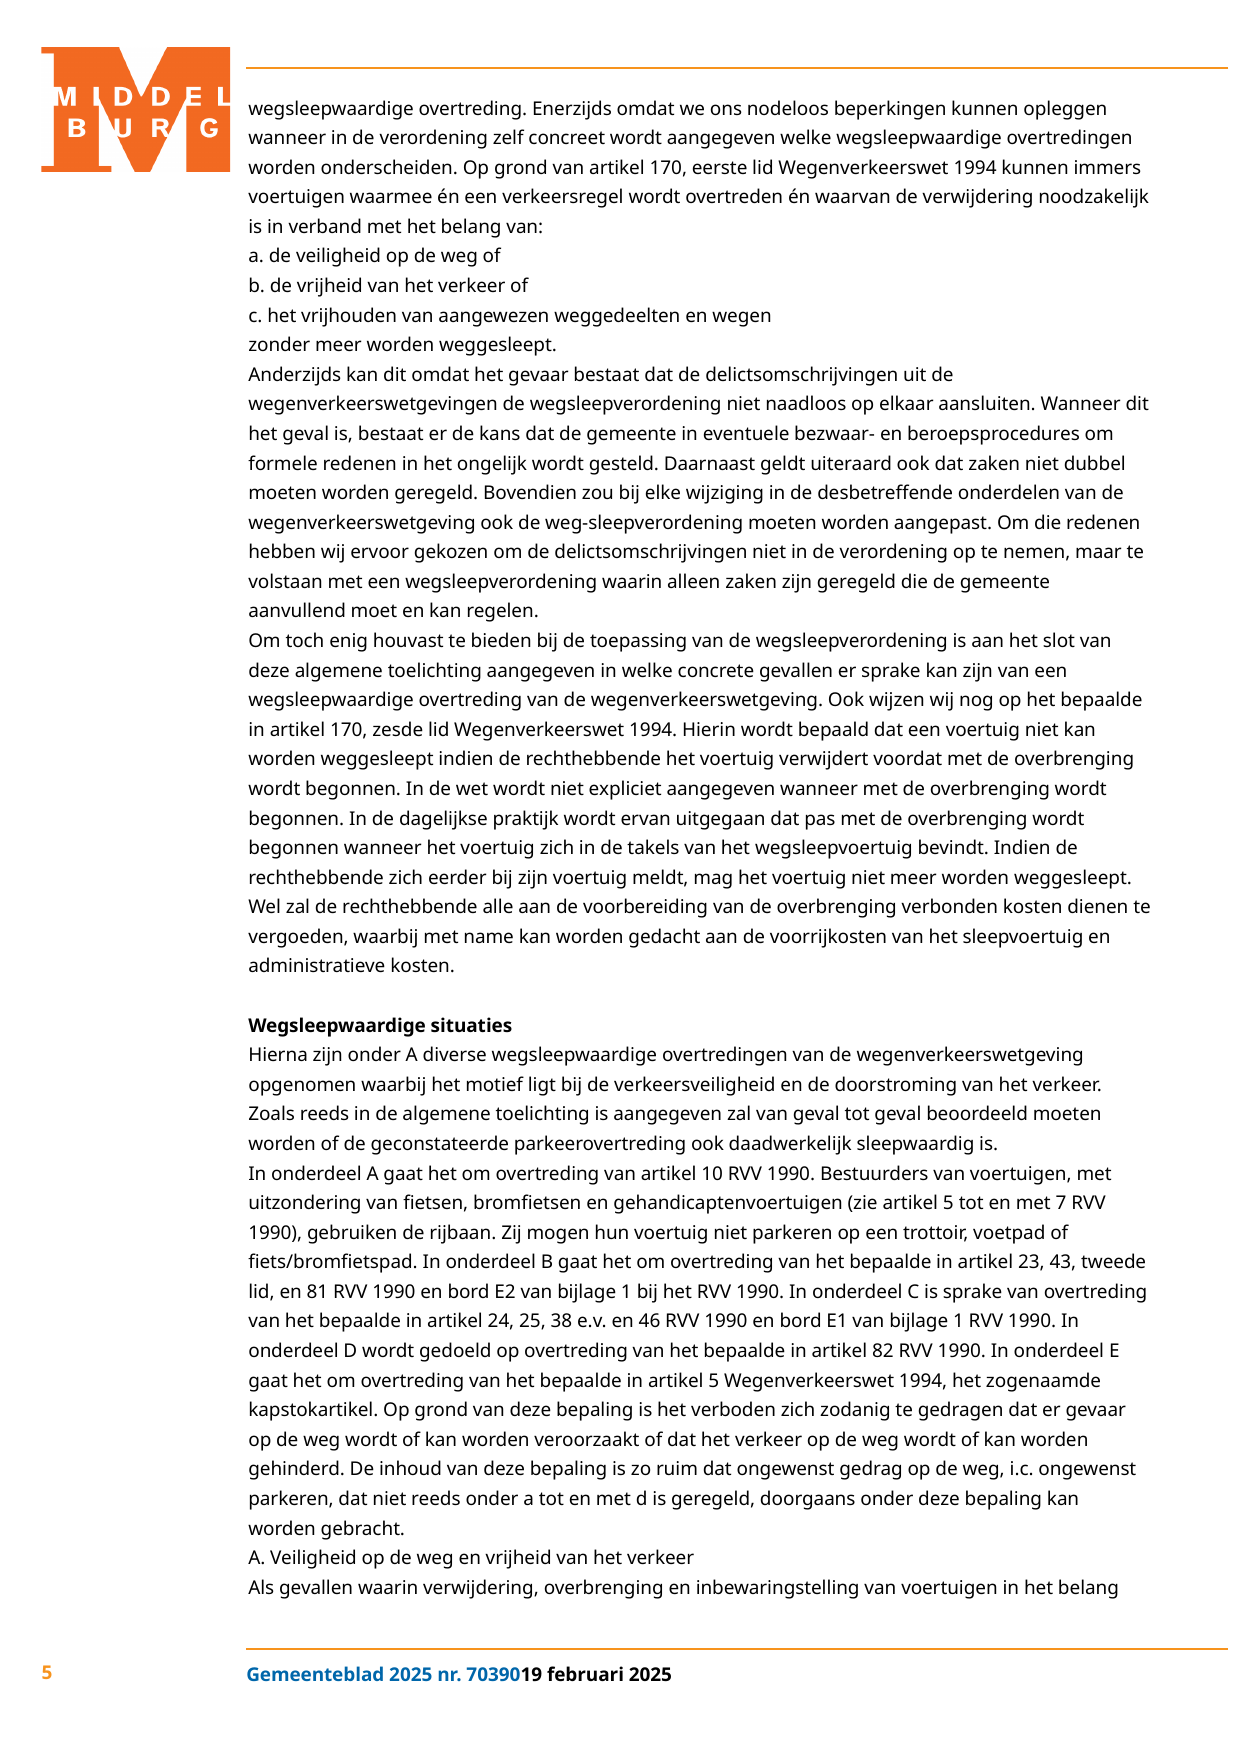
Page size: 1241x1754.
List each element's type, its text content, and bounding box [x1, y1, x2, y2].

text zonder meer worden weggesleept. [248, 331, 1152, 357]
text Als gevallen waarin verwijdering, overbrenging en inbewaringstelling van voertuigen in het belang [248, 1574, 1152, 1600]
text c. het vrijhouden van aangewezen weggedeelten en wegen [248, 302, 1152, 328]
text Hierna zijn onder A diverse wegsleepwaardige overtredingen van de wegenverkeerswetgeving opgenomen waarbij het motief ligt bij de verkeersveiligheid en de doorstroming van het verkeer. Zoals reeds in de algemene toelichting is aangegeven zal van geval tot geval beoordeeld moeten worden of de geconstateerde parkeerovertreding ook daadwerkelijk sleepwaardig is. [248, 1041, 1152, 1156]
text Wegsleepwaardige situaties [248, 1012, 1152, 1038]
text wegsleepwaardige overtreding. Enerzijds omdat we ons nodeloos beperkingen kunnen opleggen wanneer in de verordening zelf concreet wordt aangegeven welke wegsleepwaardige overtredingen worden onderscheiden. Op grond van artikel 170, eerste lid Wegenverkeerswet 1994 kunnen immers voertuigen waarmee én een verkeersregel wordt overtreden én waarvan de verwijdering noodzakelijk is in verband met het belang van: [248, 95, 1152, 239]
text a. de veiligheid op de weg of [248, 243, 1152, 268]
text Om toch enig houvast te bieden bij de toepassing van de wegsleepverordening is aan het slot van deze algemene toelichting aangegeven in welke concrete gevallen er sprake kan zijn van een wegsleepwaardige overtreding van de wegenverkeerswetgeving. Ook wijzen wij nog op het bepaalde in artikel 170, zesde lid Wegenverkeerswet 1994. Hierin wordt bepaald dat een voertuig niet kan worden weggesleept indien de rechthebbende het voertuig verwijdert voordat met de overbrenging wordt begonnen. In de wet wordt niet expliciet aangegeven wanneer met de overbrenging wordt begonnen. In de dagelijkse praktijk wordt ervan uitgegaan dat pas met de overbrenging wordt begonnen wanneer het voertuig zich in de takels van het wegsleepvoertuig bevindt. Indien de rechthebbende zich eerder bij zijn voertuig meldt, mag het voertuig niet meer worden weggesleept. Wel zal de rechthebbende alle aan de voorbereiding van de overbrenging verbonden kosten dienen te vergoeden, waarbij met name kan worden gedacht aan de voorrijkosten van het sleepvoertuig en administratieve kosten. [248, 627, 1152, 978]
text In onderdeel A gaat het om overtreding van artikel 10 RVV 1990. Bestuurders van voertuigen, met uitzondering van fietsen, bromfietsen en gehandicaptenvoertuigen (zie artikel 5 tot en met 7 RVV 1990), gebruiken de rijbaan. Zij mogen hun voertuig niet parkeren op een trottoir, voetpad of fiets/bromfietspad. In onderdeel B gaat het om overtreding van het bepaalde in artikel 23, 43, tweede lid, en 81 RVV 1990 en bord E2 van bijlage 1 bij het RVV 1990. In onderdeel C is sprake van overtreding van het bepaalde in artikel 24, 25, 38 e.v. en 46 RVV 1990 en bord E1 van bijlage 1 RVV 1990. In onderdeel D wordt gedoeld op overtreding van het bepaalde in artikel 82 RVV 1990. In onderdeel E gaat het om overtreding van het bepaalde in artikel 5 Wegenverkeerswet 1994, het zogenaamde kapstokartikel. Op grond van deze bepaling is het verboden zich zodanig te gedragen dat er gevaar op de weg wordt of kan worden veroorzaakt of dat het verkeer op de weg wordt of kan worden gehinderd. De inhoud van deze bepaling is zo ruim dat ongewenst gedrag op de weg, i.c. ongewenst parkeren, dat niet reeds onder a tot en met d is geregeld, doorgaans onder deze bepaling kan worden gebracht. [248, 1160, 1152, 1541]
picture [41, 47, 231, 172]
text A. Veiligheid op de weg en vrijheid van het verkeer [248, 1544, 1152, 1570]
text Anderzijds kan dit omdat het gevaar bestaat dat de delictsomschrijvingen uit de wegenverkeerswetgevingen de wegsleepverordening niet naadloos op elkaar aansluiten. Wanneer dit het geval is, bestaat er de kans dat de gemeente in eventuele bezwaar- en beroepsprocedures om formele redenen in het ongelijk wordt gesteld. Daarnaast geldt uiteraard ook dat zaken niet dubbel moeten worden geregeld. Bovendien zou bij elke wijziging in de desbetreffende onderdelen van de wegenverkeerswetgeving ook de weg-sleepverordening moeten worden aangepast. Om die redenen hebben wij ervoor gekozen om de delictsomschrijvingen niet in de verordening op te nemen, maar te volstaan met een wegsleepverordening waarin alleen zaken zijn geregeld die de gemeente aanvullend moet en kan regelen. [248, 361, 1152, 623]
text b. de vrijheid van het verkeer of [248, 272, 1152, 298]
